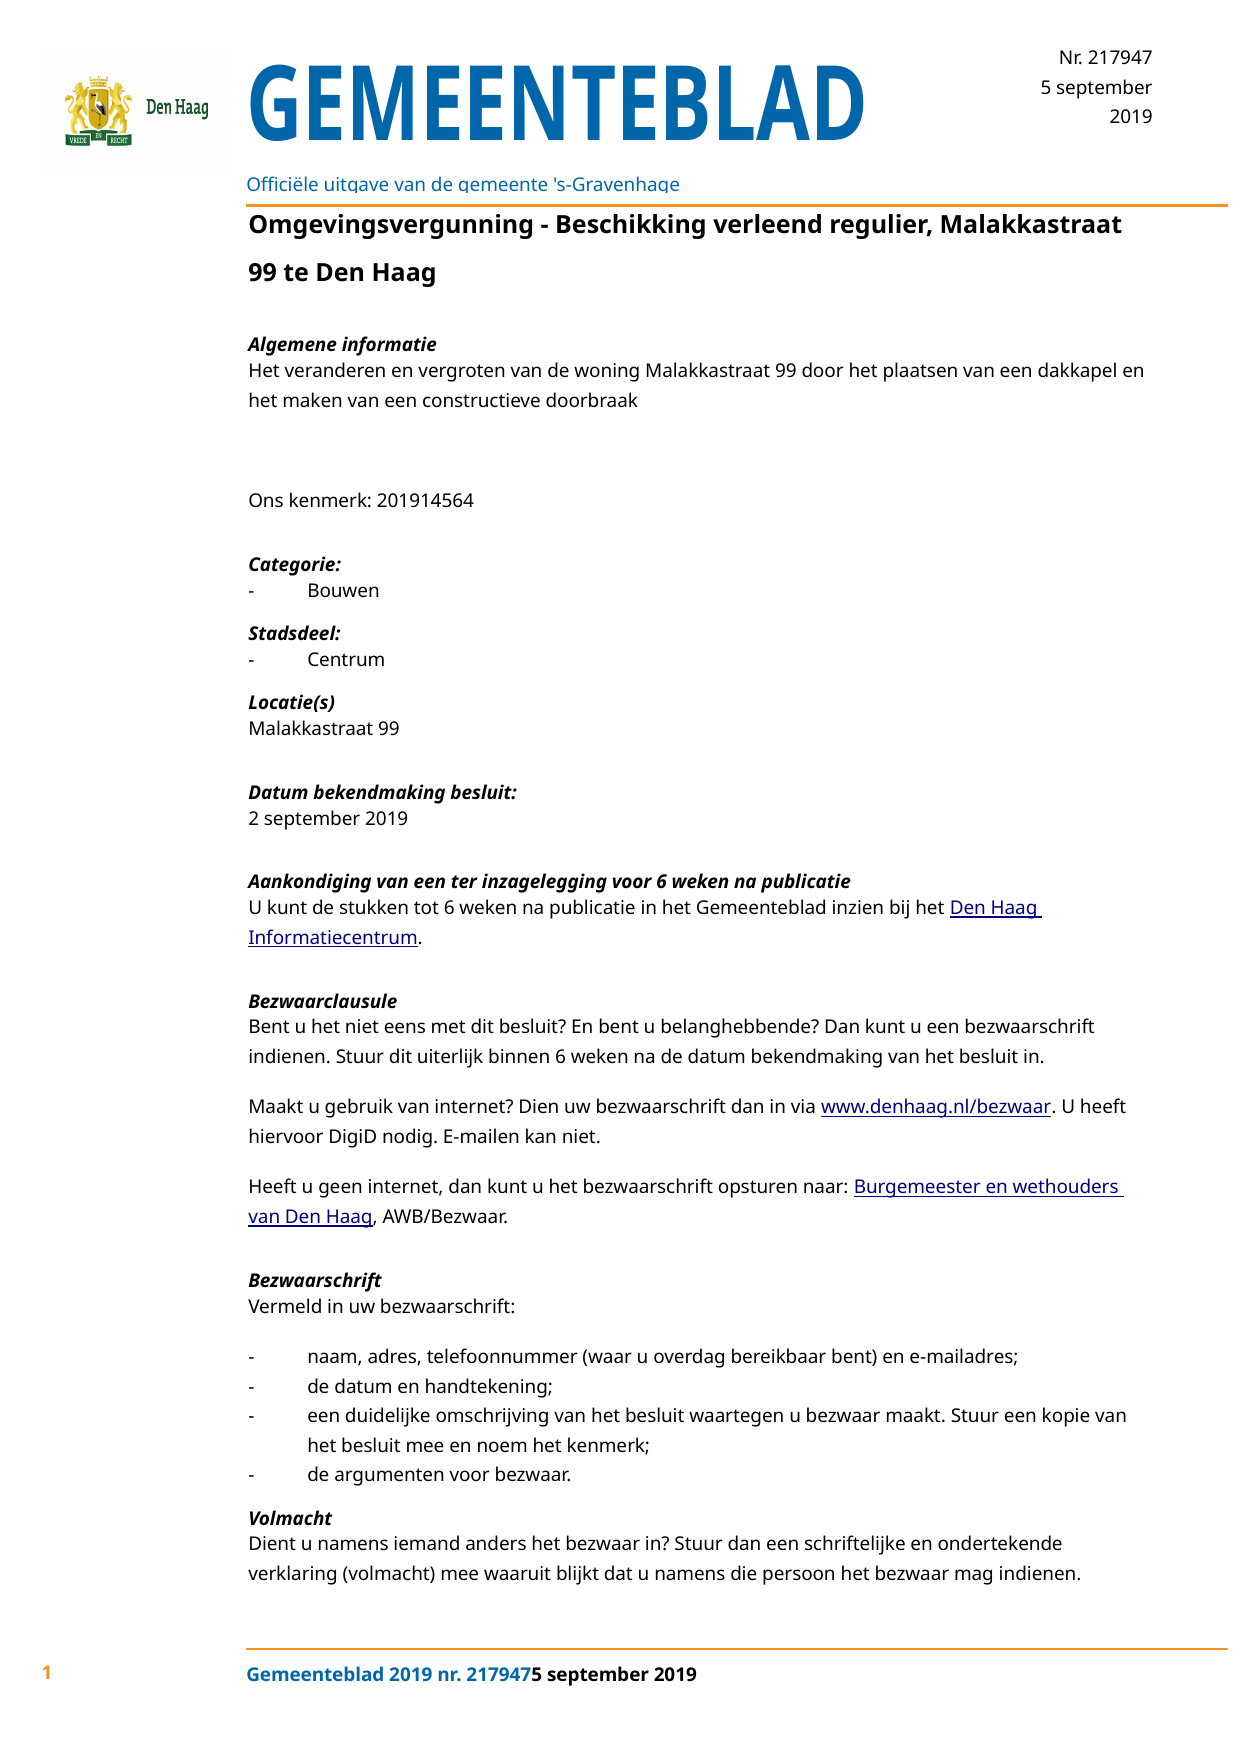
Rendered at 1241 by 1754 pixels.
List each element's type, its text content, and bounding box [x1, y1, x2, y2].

text Datum bekendmaking besluit: [248, 779, 1152, 805]
list de datum en handtekening; [248, 1373, 1152, 1399]
text Heeft u geen internet, dan kunt u het bezwaarschrift opsturen naar: Burgemeester en wethouders van Den Haag, AWB/Bezwaar. [248, 1174, 1152, 1229]
text Bent u het niet eens met dit besluit? En bent u belanghebbende? Dan kunt u een bezwaarschrift indienen. Stuur dit uiterlijk binnen 6 weken na de datum bekendmaking van het besluit in. [248, 1014, 1152, 1069]
text Algemene informatie [248, 331, 1152, 357]
text Stadsdeel: [248, 620, 1152, 646]
text Bezwaarclausule [248, 988, 1152, 1014]
text Locatie(s) [248, 689, 1152, 715]
list de argumenten voor bezwaar. [248, 1462, 1152, 1487]
text Dient u namens iemand anders het bezwaar in? Stuur dan een schriftelijke en ondertekende verklaring (volmacht) mee waaruit blijkt dat u namens die persoon het bezwaar mag indienen. [248, 1531, 1152, 1586]
text Maakt u gebruik van internet? Dien uw bezwaarschrift dan in via www.denhaag.nl/bezwaar. U heeft hiervoor DigiD nodig. E-mailen kan niet. [248, 1094, 1152, 1149]
text Malakkastraat 99 [248, 715, 1152, 741]
picture [41, 47, 231, 172]
text Volmacht [248, 1505, 1152, 1531]
list een duidelijke omschrijving van het besluit waartegen u bezwaar maakt. Stuur een kopie van het besluit mee en noem het kenmerk; [248, 1402, 1152, 1458]
text Vermeld in uw bezwaarschrift: [248, 1293, 1152, 1319]
text U kunt de stukken tot 6 weken na publicatie in het Gemeenteblad inzien bij het Den Haag Informatiecentrum. [248, 894, 1152, 950]
text Categorie: [248, 552, 1152, 577]
list naam, adres, telefoonnummer (waar u overdag bereikbaar bent) en e-mailadres; [248, 1343, 1152, 1369]
text Omgevingsvergunning - Beschikking verleend regulier, Malakkastraat 99 te Den Haag [248, 207, 1152, 288]
text Aankondiging van een ter inzagelegging voor 6 weken na publicatie [248, 869, 1152, 894]
text Het veranderen en vergroten van de woning Malakkastraat 99 door het plaatsen van een dakkapel en het maken van een constructieve doorbraak [248, 357, 1152, 412]
text Ons kenmerk: 201914564 [248, 488, 1152, 513]
text 2 september 2019 [248, 805, 1152, 830]
list Bouwen [248, 577, 1152, 603]
list Centrum [248, 646, 1152, 672]
text Bezwaarschrift [248, 1267, 1152, 1293]
